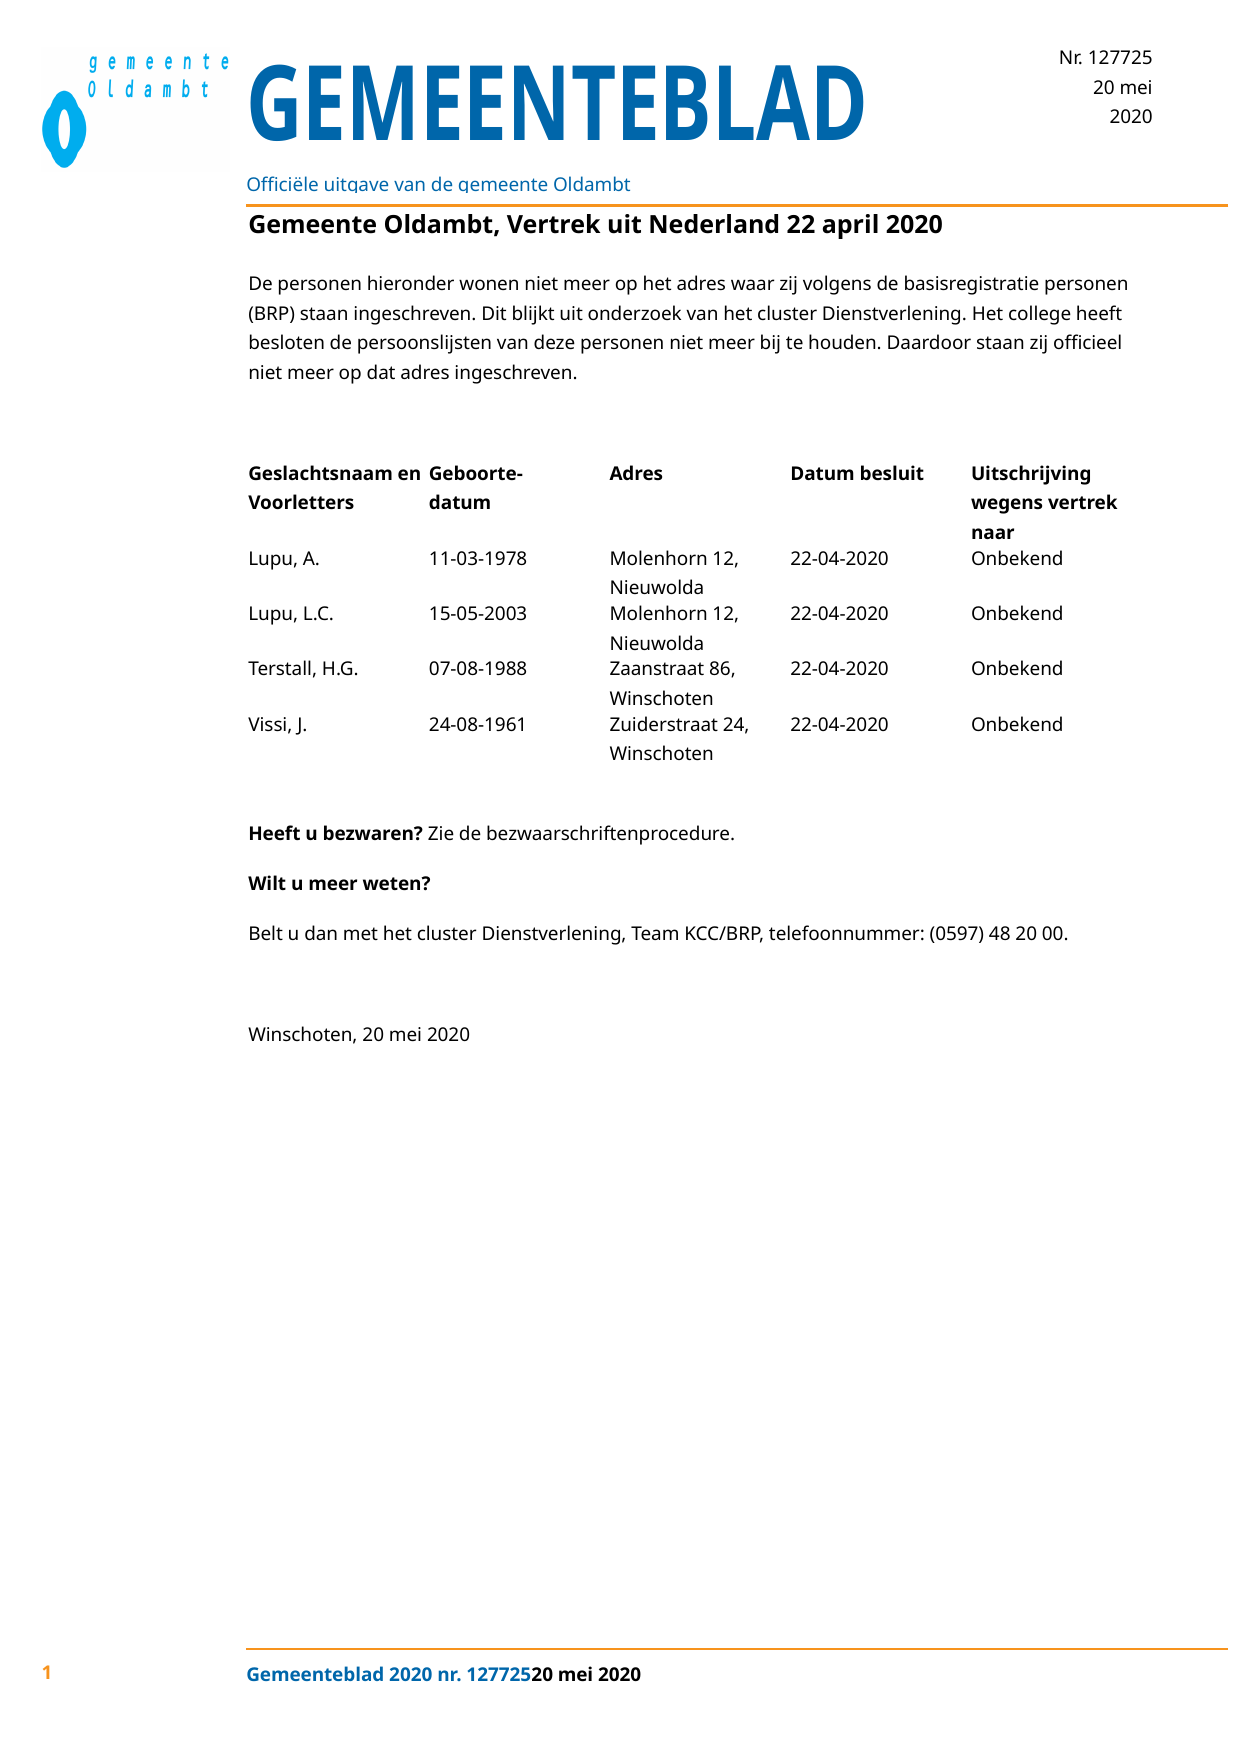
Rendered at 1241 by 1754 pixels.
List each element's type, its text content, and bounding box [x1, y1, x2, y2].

table_cell Terstall, H.G. [248, 656, 429, 711]
table_header Geslachtsnaam en Voorletters [248, 460, 429, 545]
table_cell Lupu, A. [248, 545, 429, 600]
table_cell 24-08-1961 [429, 711, 609, 766]
table_cell Molenhorn 12, Nieuwolda [609, 545, 790, 600]
picture [41, 47, 231, 172]
table_cell Onbekend [971, 600, 1152, 656]
table_cell 22-04-2020 [790, 656, 971, 711]
table_cell Onbekend [971, 656, 1152, 711]
table_cell Lupu, L.C. [248, 600, 429, 656]
table_cell Zaanstraat 86, Winschoten [609, 656, 790, 711]
table_cell Onbekend [971, 711, 1152, 766]
table_header Adres [609, 460, 790, 545]
table_cell 11-03-1978 [429, 545, 609, 600]
table_cell Molenhorn 12, Nieuwolda [609, 600, 790, 656]
table_header Datum besluit [790, 460, 971, 545]
text Wilt u meer weten? [248, 870, 1152, 896]
table_cell 07-08-1988 [429, 656, 609, 711]
text Gemeente Oldambt, Vertrek uit Nederland 22 april 2020 [248, 207, 1152, 241]
table_cell Vissi, J. [248, 711, 429, 766]
table_cell Zuiderstraat 24, Winschoten [609, 711, 790, 766]
table_cell 15-05-2003 [429, 600, 609, 656]
table_cell 22-04-2020 [790, 545, 971, 600]
table_cell 22-04-2020 [790, 711, 971, 766]
table_header Uitschrijving wegens vertrek naar [971, 460, 1152, 545]
text Winschoten, 20 mei 2020 [248, 1021, 1152, 1047]
table_cell Onbekend [971, 545, 1152, 600]
text Heeft u bezwaren? Zie de bezwaarschriftenprocedure. [248, 820, 1152, 846]
table_header Geboorte- datum [429, 460, 609, 545]
text Belt u dan met het cluster Dienstverlening, Team KCC/BRP, telefoonnummer: (0597) 48 20 00. [248, 921, 1152, 946]
text De personen hieronder wonen niet meer op het adres waar zij volgens de basisregistratie personen (BRP) staan ingeschreven. Dit blijkt uit onderzoek van het cluster Dienstverlening. Het college heeft besloten de persoonslijsten van deze personen niet meer bij te houden. Daardoor staan zij officieel niet meer op dat adres ingeschreven. [248, 270, 1152, 385]
table_cell 22-04-2020 [790, 600, 971, 656]
